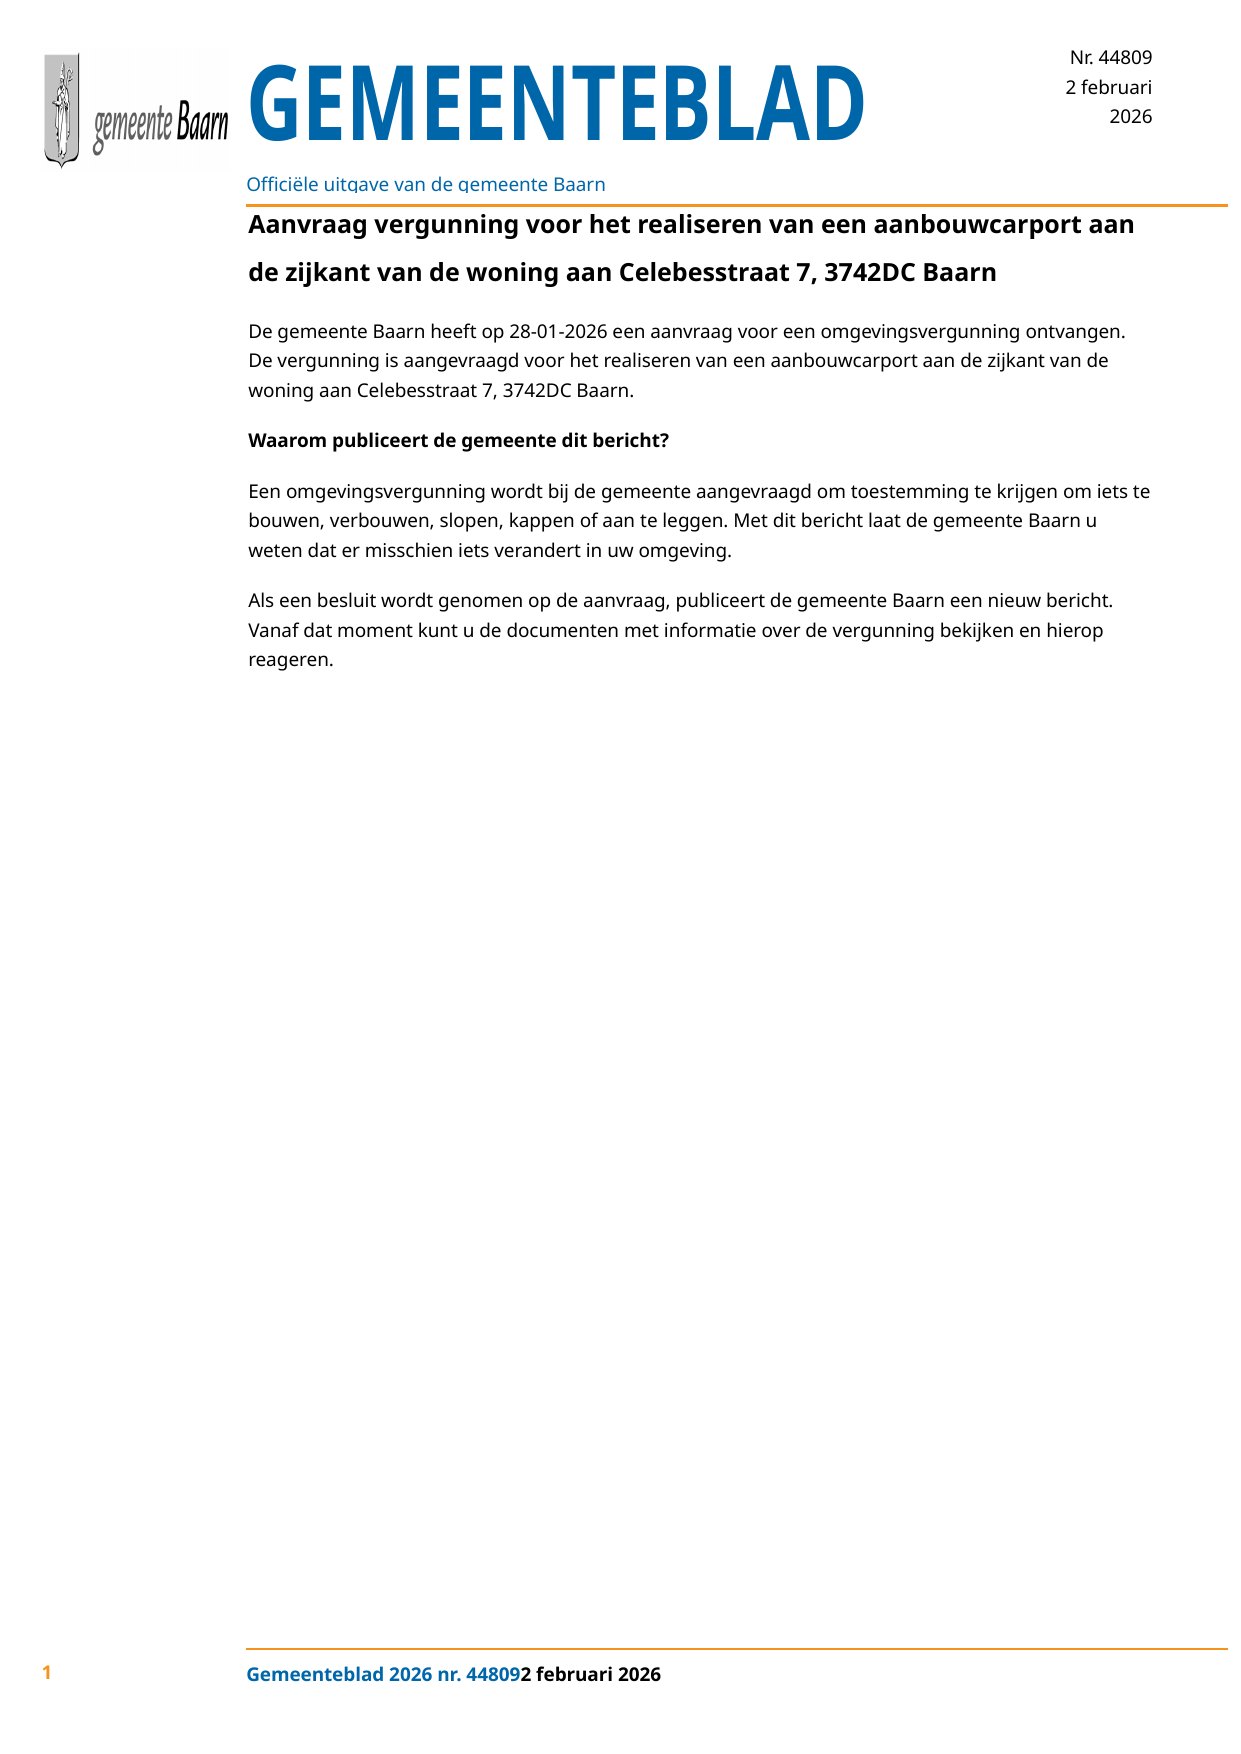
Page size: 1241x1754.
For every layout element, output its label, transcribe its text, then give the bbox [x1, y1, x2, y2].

picture [41, 47, 231, 172]
text Als een besluit wordt genomen op de aanvraag, publiceert de gemeente Baarn een nieuw bericht. Vanaf dat moment kunt u de documenten met informatie over de vergunning bekijken en hierop reageren. [248, 587, 1152, 672]
text Een omgevingsvergunning wordt bij de gemeente aangevraagd om toestemming te krijgen om iets te bouwen, verbouwen, slopen, kappen of aan te leggen. Met dit bericht laat de gemeente Baarn u weten dat er misschien iets verandert in uw omgeving. [248, 478, 1152, 563]
text De gemeente Baarn heeft op 28-01-2026 een aanvraag voor een omgevingsvergunning ontvangen. De vergunning is aangevraagd voor het realiseren van een aanbouwcarport aan de zijkant van de woning aan Celebesstraat 7, 3742DC Baarn. [248, 318, 1152, 403]
text Waarom publiceert de gemeente dit bericht? [248, 427, 1152, 453]
text Aanvraag vergunning voor het realiseren van een aanbouwcarport aan de zijkant van de woning aan Celebesstraat 7, 3742DC Baarn [248, 207, 1152, 288]
